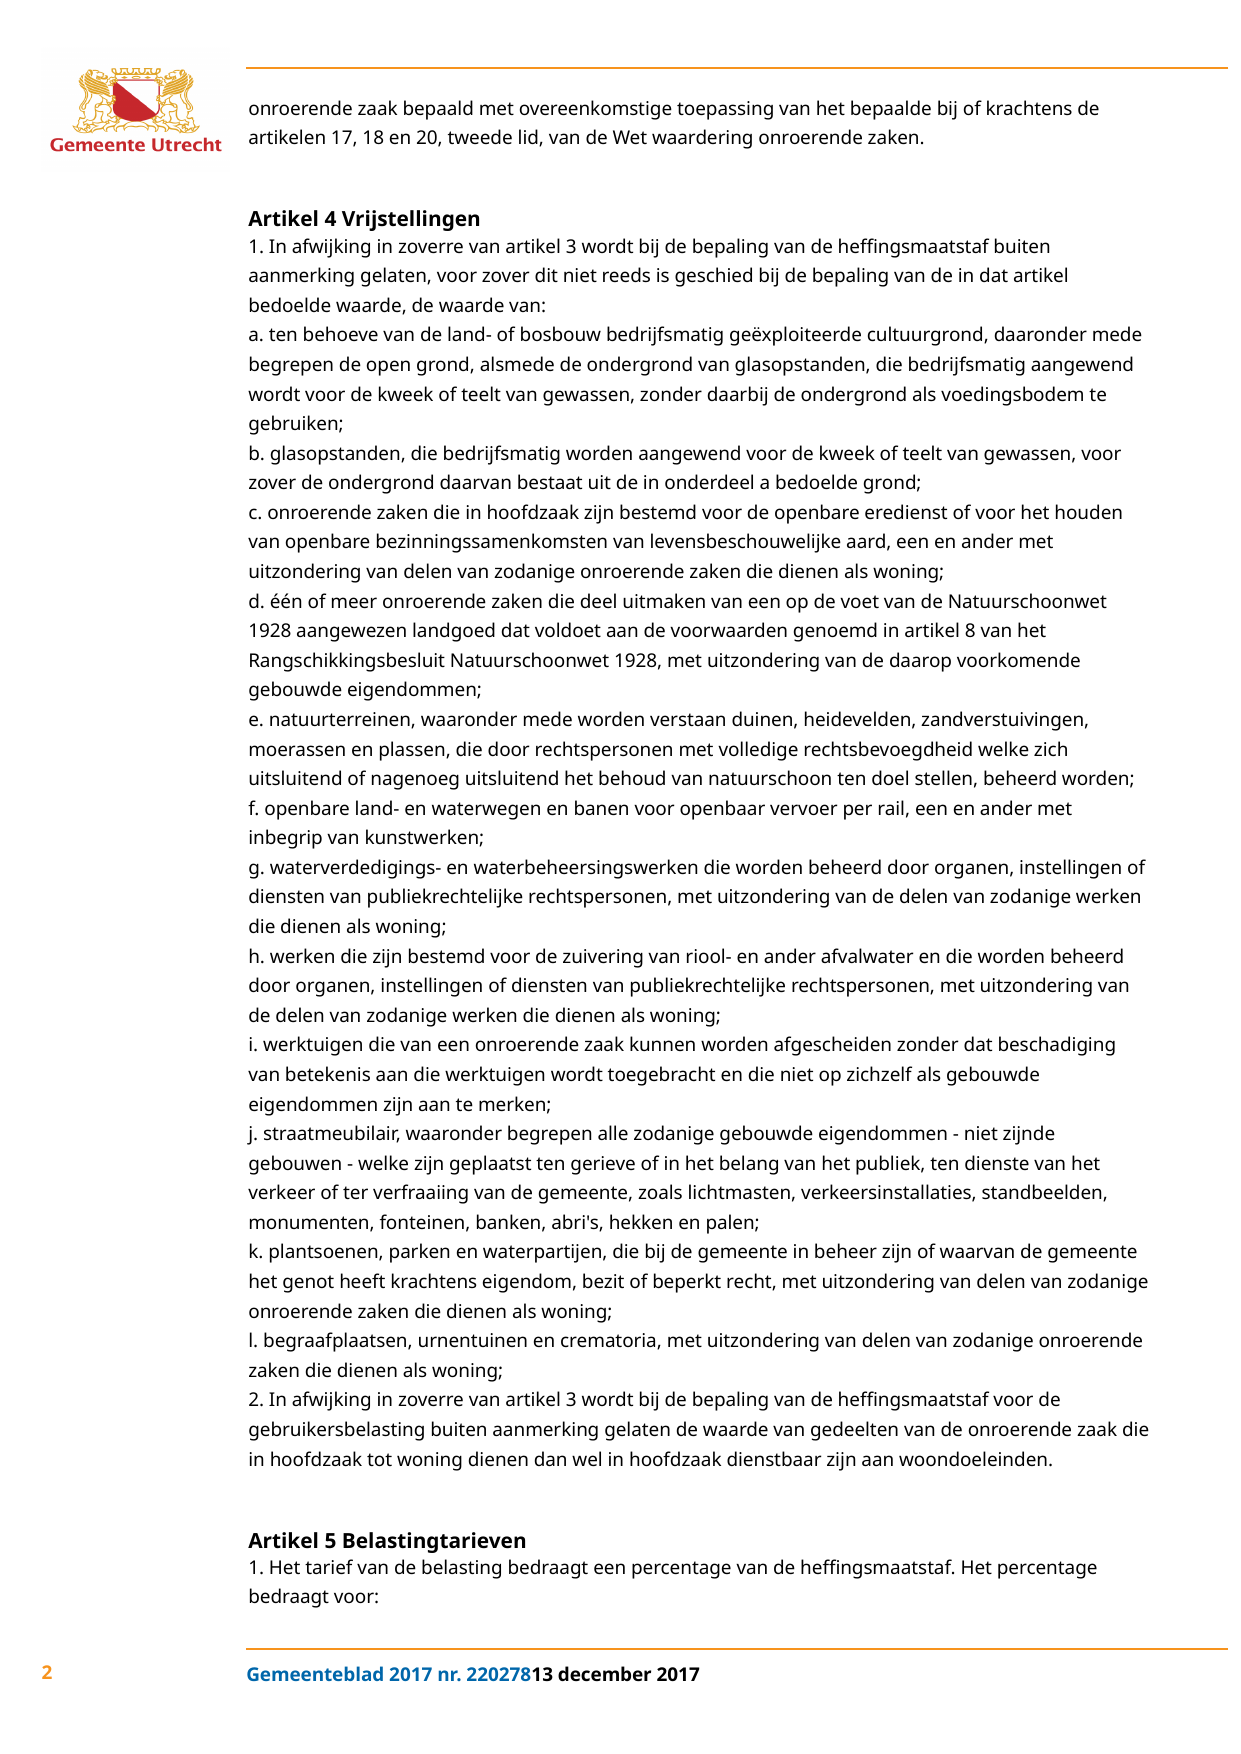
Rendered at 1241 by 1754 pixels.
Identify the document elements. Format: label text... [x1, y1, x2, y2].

text 2. In afwijking in zoverre van artikel 3 wordt bij de bepaling van de heffingsmaatstaf voor de gebruikersbelasting buiten aanmerking gelaten de waarde van gedeelten van de onroerende zaak die in hoofdzaak tot woning dienen dan wel in hoofdzaak dienstbaar zijn aan woondoeleinden. [248, 1387, 1152, 1471]
text j. straatmeubilair, waaronder begrepen alle zodanige gebouwde eigendommen - niet zijnde gebouwen - welke zijn geplaatst ten gerieve of in het belang van het publiek, ten dienste van het verkeer of ter verfraaiing van de gemeente, zoals lichtmasten, verkeersinstallaties, standbeelden, monumenten, fonteinen, banken, abri's, hekken en palen; [248, 1120, 1152, 1235]
text c. onroerende zaken die in hoofdzaak zijn bestemd voor de openbare eredienst of voor het houden van openbare bezinningssamenkomsten van levensbeschouwelijke aard, een en ander met uitzondering van delen van zodanige onroerende zaken die dienen als woning; [248, 499, 1152, 584]
text d. één of meer onroerende zaken die deel uitmaken van een op de voet van de Natuurschoonwet 1928 aangewezen landgoed dat voldoet aan de voorwaarden genoemd in artikel 8 van het Rangschikkingsbesluit Natuurschoonwet 1928, met uitzondering van de daarop voorkomende gebouwde eigendommen; [248, 588, 1152, 702]
text i. werktuigen die van een onroerende zaak kunnen worden afgescheiden zonder dat beschadiging van betekenis aan die werktuigen wordt toegebracht en die niet op zichzelf als gebouwde eigendommen zijn aan te merken; [248, 1032, 1152, 1116]
text l. begraafplaatsen, urnentuinen en crematoria, met uitzondering van delen van zodanige onroerende zaken die dienen als woning; [248, 1327, 1152, 1383]
text a. ten behoeve van de land- of bosbouw bedrijfsmatig geëxploiteerde cultuurgrond, daaronder mede begrepen de open grond, alsmede de ondergrond van glasopstanden, die bedrijfsmatig aangewend wordt voor de kweek of teelt van gewassen, zonder daarbij de ondergrond als voedingsbodem te gebruiken; [248, 322, 1152, 436]
text onroerende zaak bepaald met overeenkomstige toepassing van het bepaalde bij of krachtens de artikelen 17, 18 en 20, tweede lid, van de Wet waardering onroerende zaken. [248, 95, 1152, 150]
text f. openbare land- en waterwegen en banen voor openbaar vervoer per rail, een en ander met inbegrip van kunstwerken; [248, 795, 1152, 850]
text e. natuurterreinen, waaronder mede worden verstaan duinen, heidevelden, zandverstuivingen, moerassen en plassen, die door rechtspersonen met volledige rechtsbevoegdheid welke zich uitsluitend of nagenoeg uitsluitend het behoud van natuurschoon ten doel stellen, beheerd worden; [248, 706, 1152, 791]
text k. plantsoenen, parken en waterpartijen, die bij de gemeente in beheer zijn of waarvan de gemeente het genot heeft krachtens eigendom, bezit of beperkt recht, met uitzondering van delen van zodanige onroerende zaken die dienen als woning; [248, 1239, 1152, 1323]
text b. glasopstanden, die bedrijfsmatig worden aangewend voor de kweek of teelt van gewassen, voor zover de ondergrond daarvan bestaat uit de in onderdeel a bedoelde grond; [248, 440, 1152, 495]
text Artikel 4 Vrijstellingen [248, 204, 1152, 233]
picture [41, 47, 231, 172]
text Artikel 5 Belastingtarieven [248, 1526, 1152, 1554]
text g. waterverdedigings- en waterbeheersingswerken die worden beheerd door organen, instellingen of diensten van publiekrechtelijke rechtspersonen, met uitzondering van de delen van zodanige werken die dienen als woning; [248, 854, 1152, 939]
text 1. Het tarief van de belasting bedraagt een percentage van de heffingsmaatstaf. Het percentage bedraagt voor: [248, 1554, 1152, 1609]
text 1. In afwijking in zoverre van artikel 3 wordt bij de bepaling van de heffingsmaatstaf buiten aanmerking gelaten, voor zover dit niet reeds is geschied bij de bepaling van de in dat artikel bedoelde waarde, de waarde van: [248, 233, 1152, 318]
text h. werken die zijn bestemd voor de zuivering van riool- en ander afvalwater en die worden beheerd door organen, instellingen of diensten van publiekrechtelijke rechtspersonen, met uitzondering van de delen van zodanige werken die dienen als woning; [248, 943, 1152, 1028]
